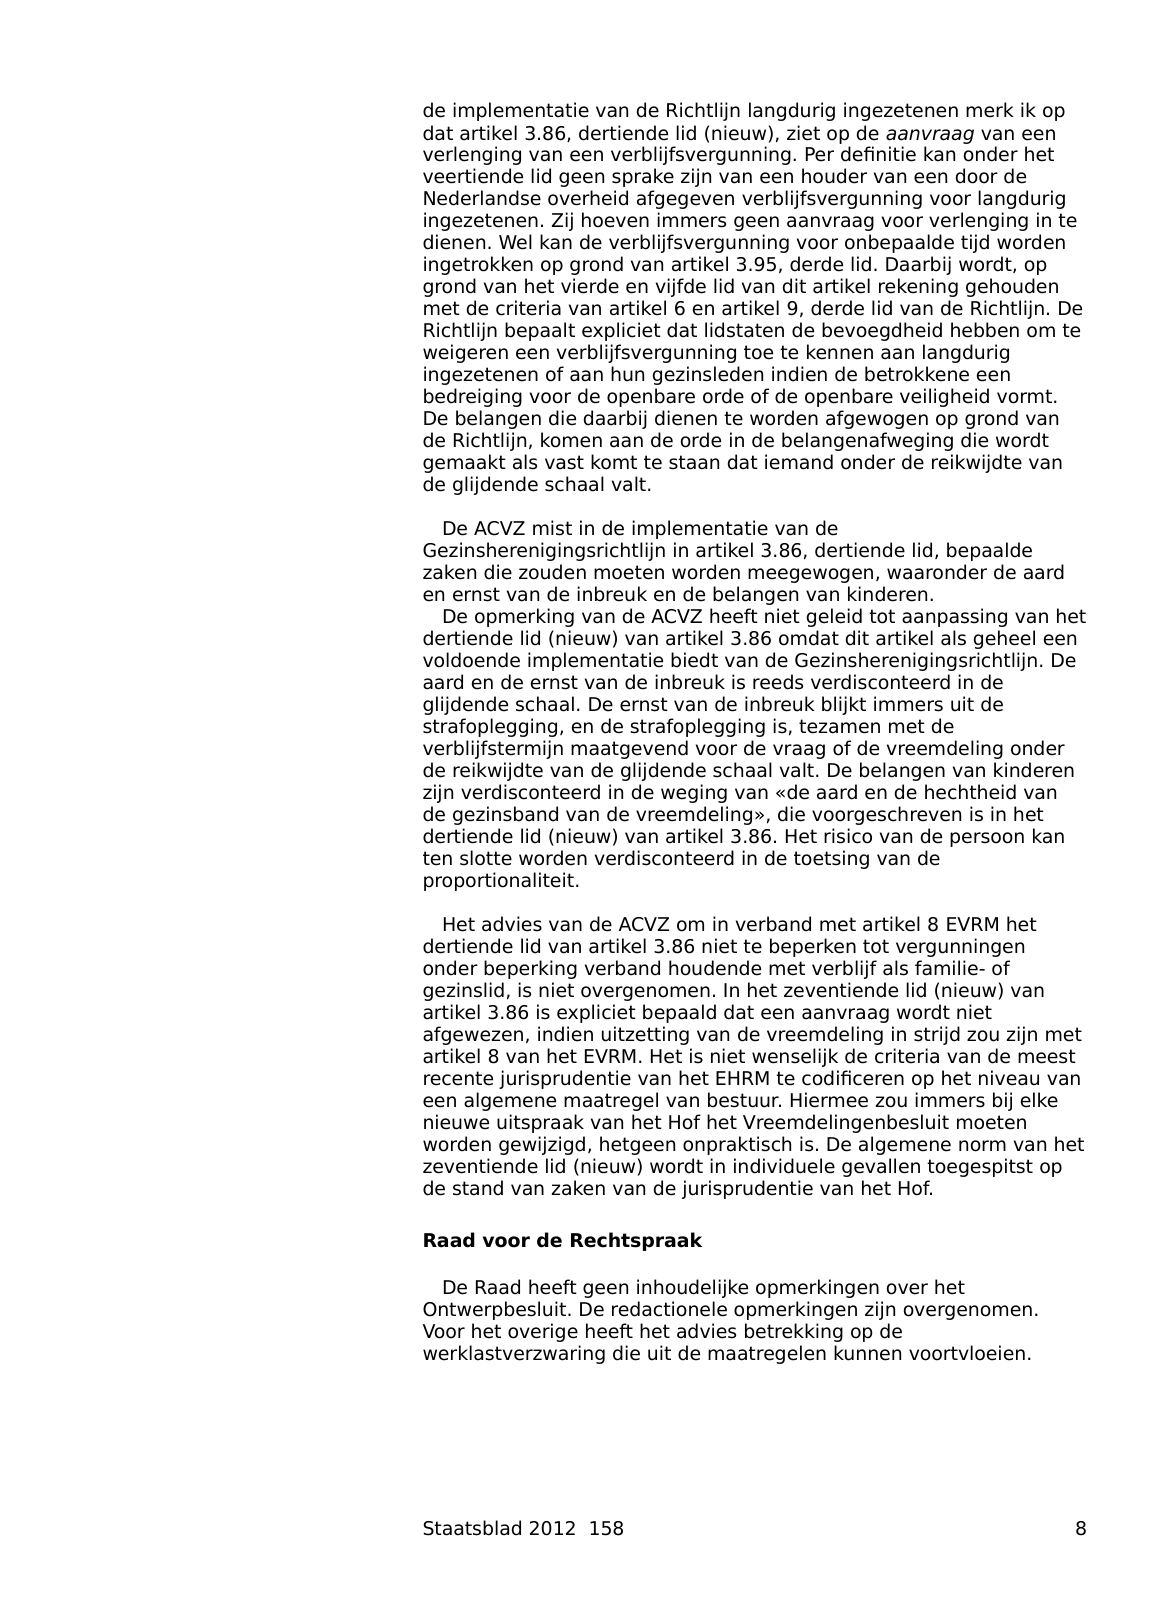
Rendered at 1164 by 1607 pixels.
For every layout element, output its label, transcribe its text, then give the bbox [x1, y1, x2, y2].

subtitle Raad voor de Rechtspraak [422, 1230, 1087, 1252]
text de implementatie van de Richtlijn langdurig ingezetenen merk ik op dat artikel 3.86, dertiende lid (nieuw), ziet op de aanvraag van een verlenging van een verblijfsvergunning. Per definitie kan onder het veertiende lid geen sprake zijn van een houder van een door de Nederlandse overheid afgegeven verblijfsvergunning voor langdurig ingezetenen. Zij hoeven immers geen aanvraag voor verlenging in te dienen. Wel kan de verblijfsvergunning voor onbepaalde tijd worden ingetrokken op grond van artikel 3.95, derde lid. Daarbij wordt, op grond van het vierde en vijfde lid van dit artikel rekening gehouden met de criteria van artikel 6 en artikel 9, derde lid van de Richtlijn. De Richtlijn bepaalt expliciet dat lidstaten de bevoegdheid hebben om te weigeren een verblijfsvergunning toe te kennen aan langdurig ingezetenen of aan hun gezinsleden indien de betrokkene een bedreiging voor de openbare orde of de openbare veiligheid vormt. De belangen die daarbij dienen te worden afgewogen op grond van de Richtlijn, komen aan de orde in de belangenafweging die wordt gemaakt als vast komt te staan dat iemand onder de reikwijdte van de glijdende schaal valt. [422, 100, 1087, 496]
text De ACVZ mist in de implementatie van de Gezinsherenigingsrichtlijn in artikel 3.86, dertiende lid, bepaalde zaken die zouden moeten worden meegewogen, waaronder de aard en ernst van de inbreuk en de belangen van kinderen. [422, 518, 1087, 606]
text Het advies van de ACVZ om in verband met artikel 8 EVRM het dertiende lid van artikel 3.86 niet te beperken tot vergunningen onder beperking verband houdende met verblijf als familie- of gezinslid, is niet overgenomen. In het zeventiende lid (nieuw) van artikel 3.86 is expliciet bepaald dat een aanvraag wordt niet afgewezen, indien uitzetting van de vreemdeling in strijd zou zijn met artikel 8 van het EVRM. Het is niet wenselijk de criteria van de meest recente jurisprudentie van het EHRM te codificeren op het niveau van een algemene maatregel van bestuur. Hiermee zou immers bij elke nieuwe uitspraak van het Hof het Vreemdelingenbesluit moeten worden gewijzigd, hetgeen onpraktisch is. De algemene norm van het zeventiende lid (nieuw) wordt in individuele gevallen toegespitst op de stand van zaken van de jurisprudentie van het Hof. [422, 914, 1087, 1200]
text De opmerking van de ACVZ heeft niet geleid tot aanpassing van het dertiende lid (nieuw) van artikel 3.86 omdat dit artikel als geheel een voldoende implementatie biedt van de Gezinsherenigingsrichtlijn. De aard en de ernst van de inbreuk is reeds verdisconteerd in de glijdende schaal. De ernst van de inbreuk blijkt immers uit de strafoplegging, en de strafoplegging is, tezamen met de verblijfstermijn maatgevend voor de vraag of de vreemdeling onder de reikwijdte van de glijdende schaal valt. De belangen van kinderen zijn verdisconteerd in de weging van «de aard en de hechtheid van de gezinsband van de vreemdeling», die voorgeschreven is in het dertiende lid (nieuw) van artikel 3.86. Het risico van de persoon kan ten slotte worden verdisconteerd in de toetsing van de proportionaliteit. [422, 606, 1087, 892]
text De Raad heeft geen inhoudelijke opmerkingen over het Ontwerpbesluit. De redactionele opmerkingen zijn overgenomen. Voor het overige heeft het advies betrekking op de werklastverzwaring die uit de maatregelen kunnen voortvloeien. [422, 1277, 1087, 1365]
